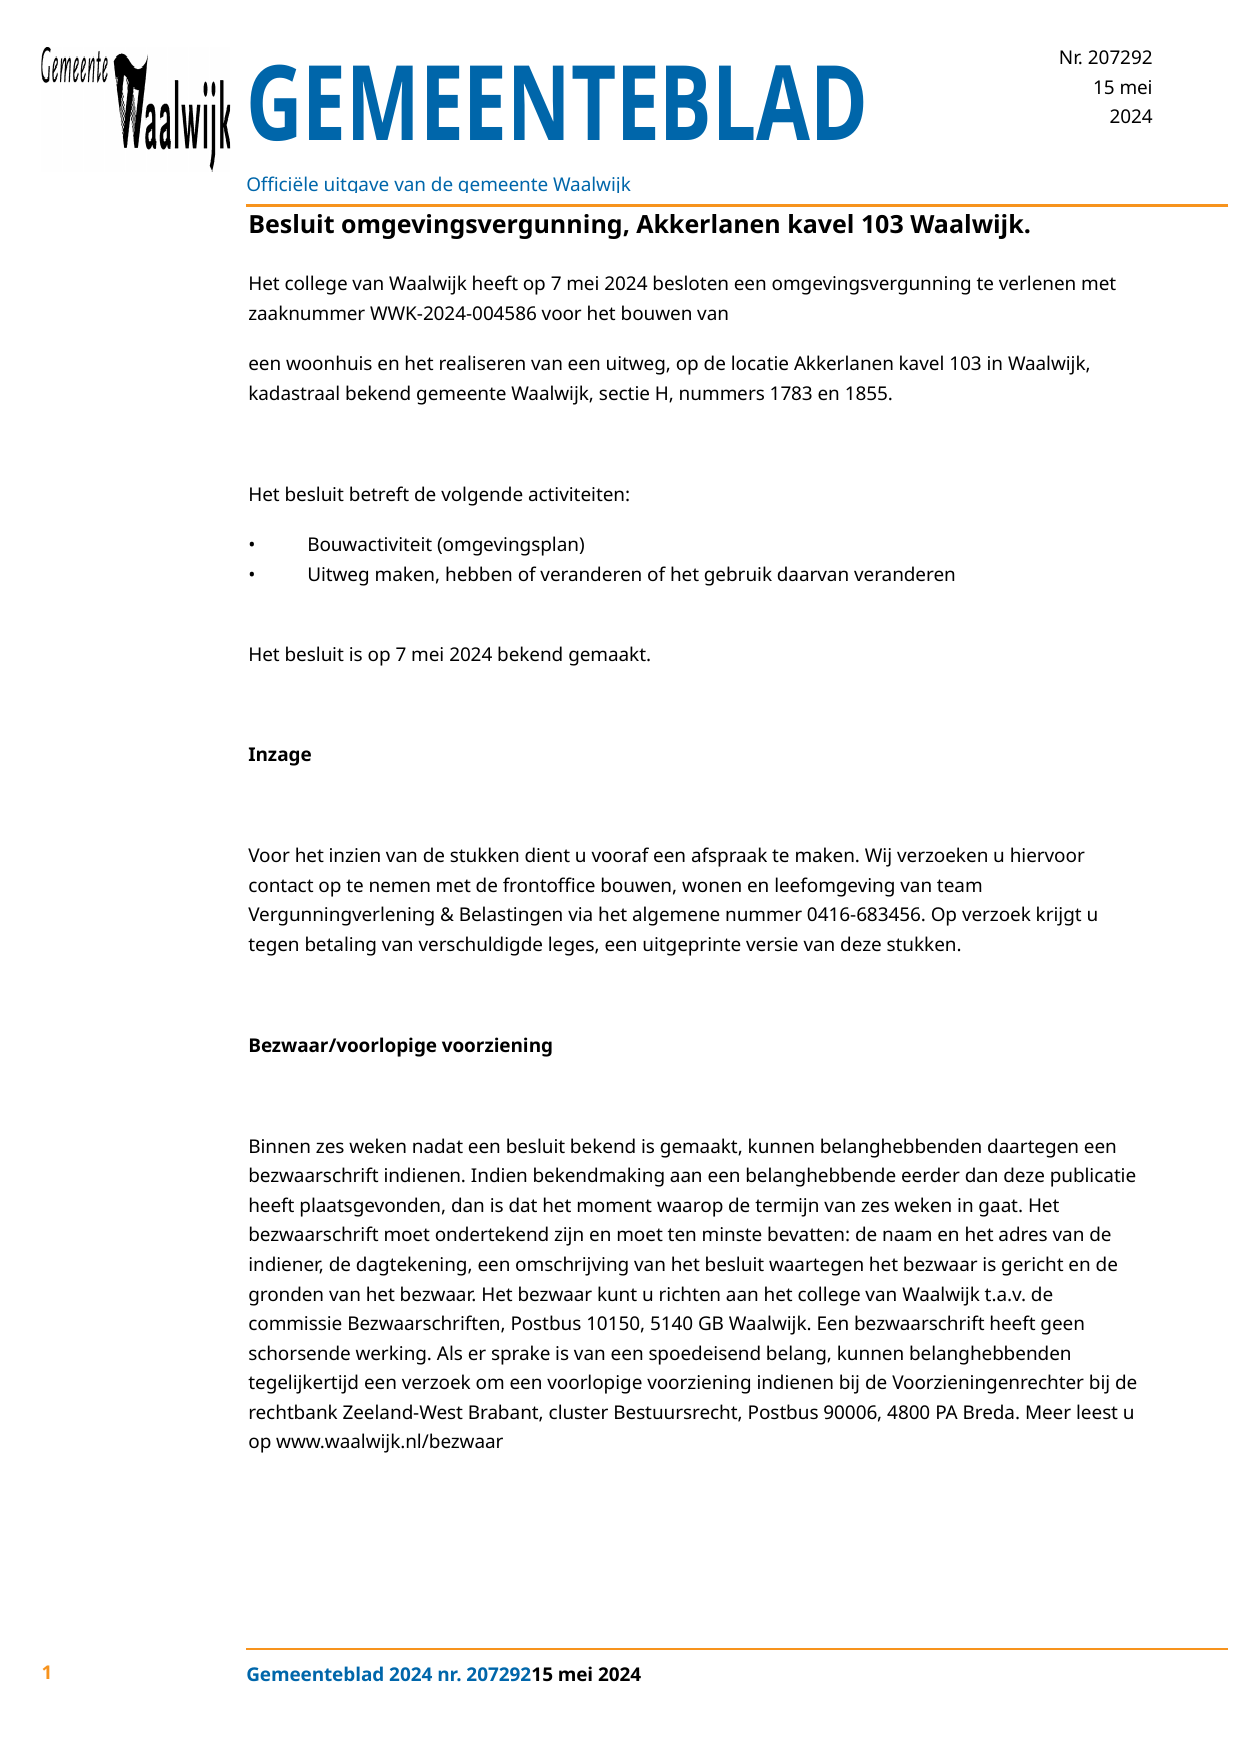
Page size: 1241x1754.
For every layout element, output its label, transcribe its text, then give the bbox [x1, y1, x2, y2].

text Voor het inzien van de stukken dient u vooraf een afspraak te maken. Wij verzoeken u hiervoor contact op te nemen met de frontoffice bouwen, wonen en leefomgeving van team Vergunningverlening & Belastingen via het algemene nummer 0416-683456. Op verzoek krijgt u tegen betaling van verschuldigde leges, een uitgeprinte versie van deze stukken. [248, 842, 1152, 957]
text Het besluit is op 7 mei 2024 bekend gemaakt. [248, 641, 1152, 666]
text Het besluit betreft de volgende activiteiten: [248, 481, 1152, 506]
text Bezwaar/voorlopige voorziening [248, 1032, 1152, 1058]
list Bouwactiviteit (omgevingsplan) [248, 531, 1152, 557]
text Het college van Waalwijk heeft op 7 mei 2024 besloten een omgevingsvergunning te verlenen met zaaknummer WWK-2024-004586 voor het bouwen van [248, 270, 1152, 326]
text Besluit omgevingsvergunning, Akkerlanen kavel 103 Waalwijk. [248, 207, 1152, 241]
picture [41, 47, 231, 172]
text een woonhuis en het realiseren van een uitweg, op de locatie Akkerlanen kavel 103 in Waalwijk, kadastraal bekend gemeente Waalwijk, sectie H, nummers 1783 en 1855. [248, 350, 1152, 406]
text Inzage [248, 742, 1152, 767]
list Uitweg maken, hebben of veranderen of het gebruik daarvan veranderen [248, 561, 1152, 586]
text Binnen zes weken nadat een besluit bekend is gemaakt, kunnen belanghebbenden daartegen een bezwaarschrift indienen. Indien bekendmaking aan een belanghebbende eerder dan deze publicatie heeft plaatsgevonden, dan is dat het moment waarop de termijn van zes weken in gaat. Het bezwaarschrift moet ondertekend zijn en moet ten minste bevatten: de naam en het adres van de indiener, de dagtekening, een omschrijving van het besluit waartegen het bezwaar is gericht en de gronden van het bezwaar. Het bezwaar kunt u richten aan het college van Waalwijk t.a.v. de commissie Bezwaarschriften, Postbus 10150, 5140 GB Waalwijk. Een bezwaarschrift heeft geen schorsende werking. Als er sprake is van een spoedeisend belang, kunnen belanghebbenden tegelijkertijd een verzoek om een voorlopige voorziening indienen bij de Voorzieningenrechter bij de rechtbank Zeeland-West Brabant, cluster Bestuursrecht, Postbus 90006, 4800 PA Breda. Meer leest u op www.waalwijk.nl/bezwaar [248, 1133, 1152, 1454]
